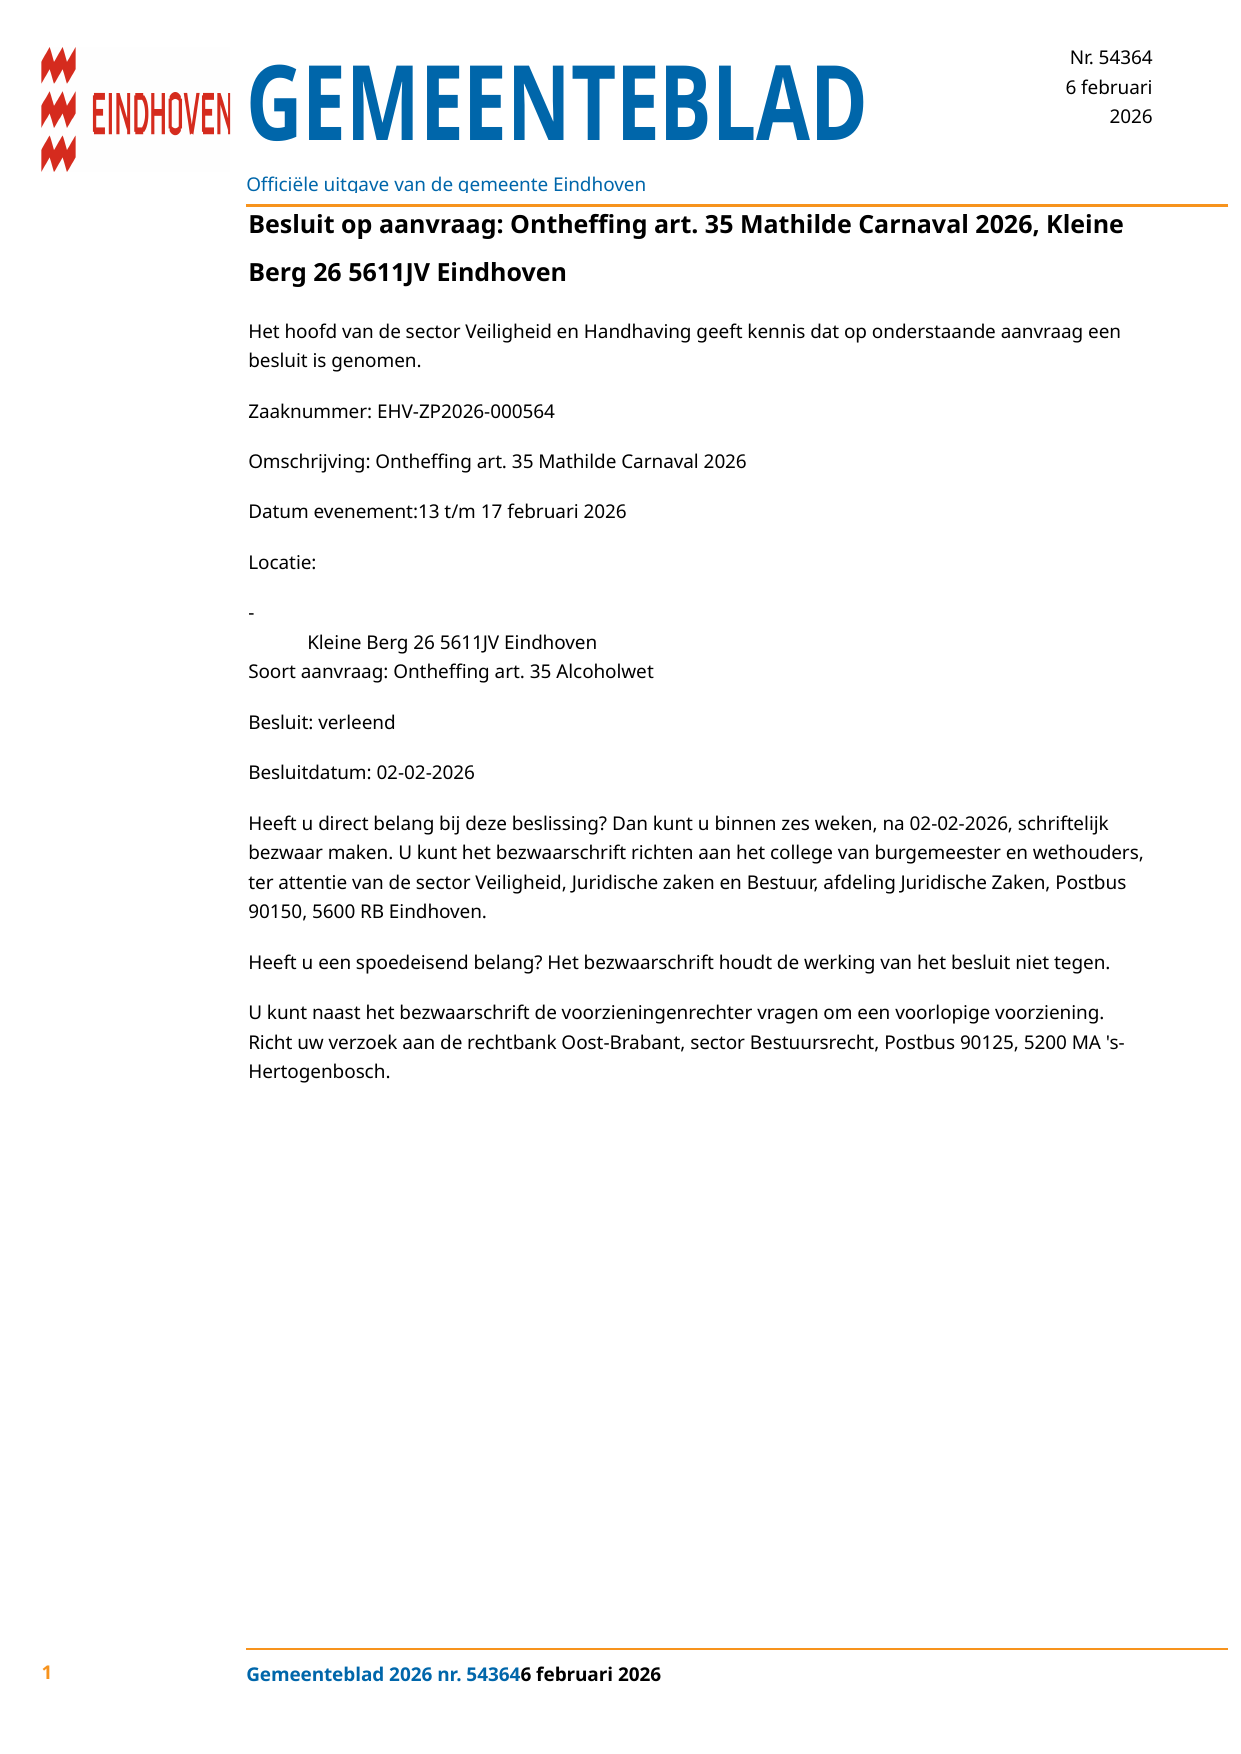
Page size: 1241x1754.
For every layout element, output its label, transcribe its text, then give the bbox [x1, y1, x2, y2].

text Locatie: [248, 549, 1152, 575]
text Datum evenement:13 t/m 17 februari 2026 [248, 499, 1152, 524]
text Besluit: verleend [248, 709, 1152, 735]
text Omschrijving: Ontheffing art. 35 Mathilde Carnaval 2026 [248, 448, 1152, 474]
text U kunt naast het bezwaarschrift de voorzieningenrechter vragen om een voorlopige voorziening. Richt uw verzoek aan de rechtbank Oost-Brabant, sector Bestuursrecht, Postbus 90125, 5200 MA 's-Hertogenbosch. [248, 999, 1152, 1084]
picture [41, 47, 231, 172]
list Kleine Berg 26 5611JV Eindhoven [248, 629, 1152, 655]
text Het hoofd van de sector Veiligheid en Handhaving geeft kennis dat op onderstaande aanvraag een besluit is genomen. [248, 318, 1152, 373]
text Besluitdatum: 02-02-2026 [248, 759, 1152, 785]
text Besluit op aanvraag: Ontheffing art. 35 Mathilde Carnaval 2026, Kleine Berg 26 5611JV Eindhoven [248, 207, 1152, 288]
text Soort aanvraag: Ontheffing art. 35 Alcoholwet [248, 659, 1152, 684]
text Heeft u direct belang bij deze beslissing? Dan kunt u binnen zes weken, na 02-02-2026, schriftelijk bezwaar maken. U kunt het bezwaarschrift richten aan het college van burgemeester en wethouders, ter attentie van de sector Veiligheid, Juridische zaken en Bestuur, afdeling Juridische Zaken, Postbus 90150, 5600 RB Eindhoven. [248, 810, 1152, 924]
text Zaaknummer: EHV-ZP2026-000564 [248, 398, 1152, 424]
text Heeft u een spoedeisend belang? Het bezwaarschrift houdt de werking van het besluit niet tegen. [248, 949, 1152, 975]
